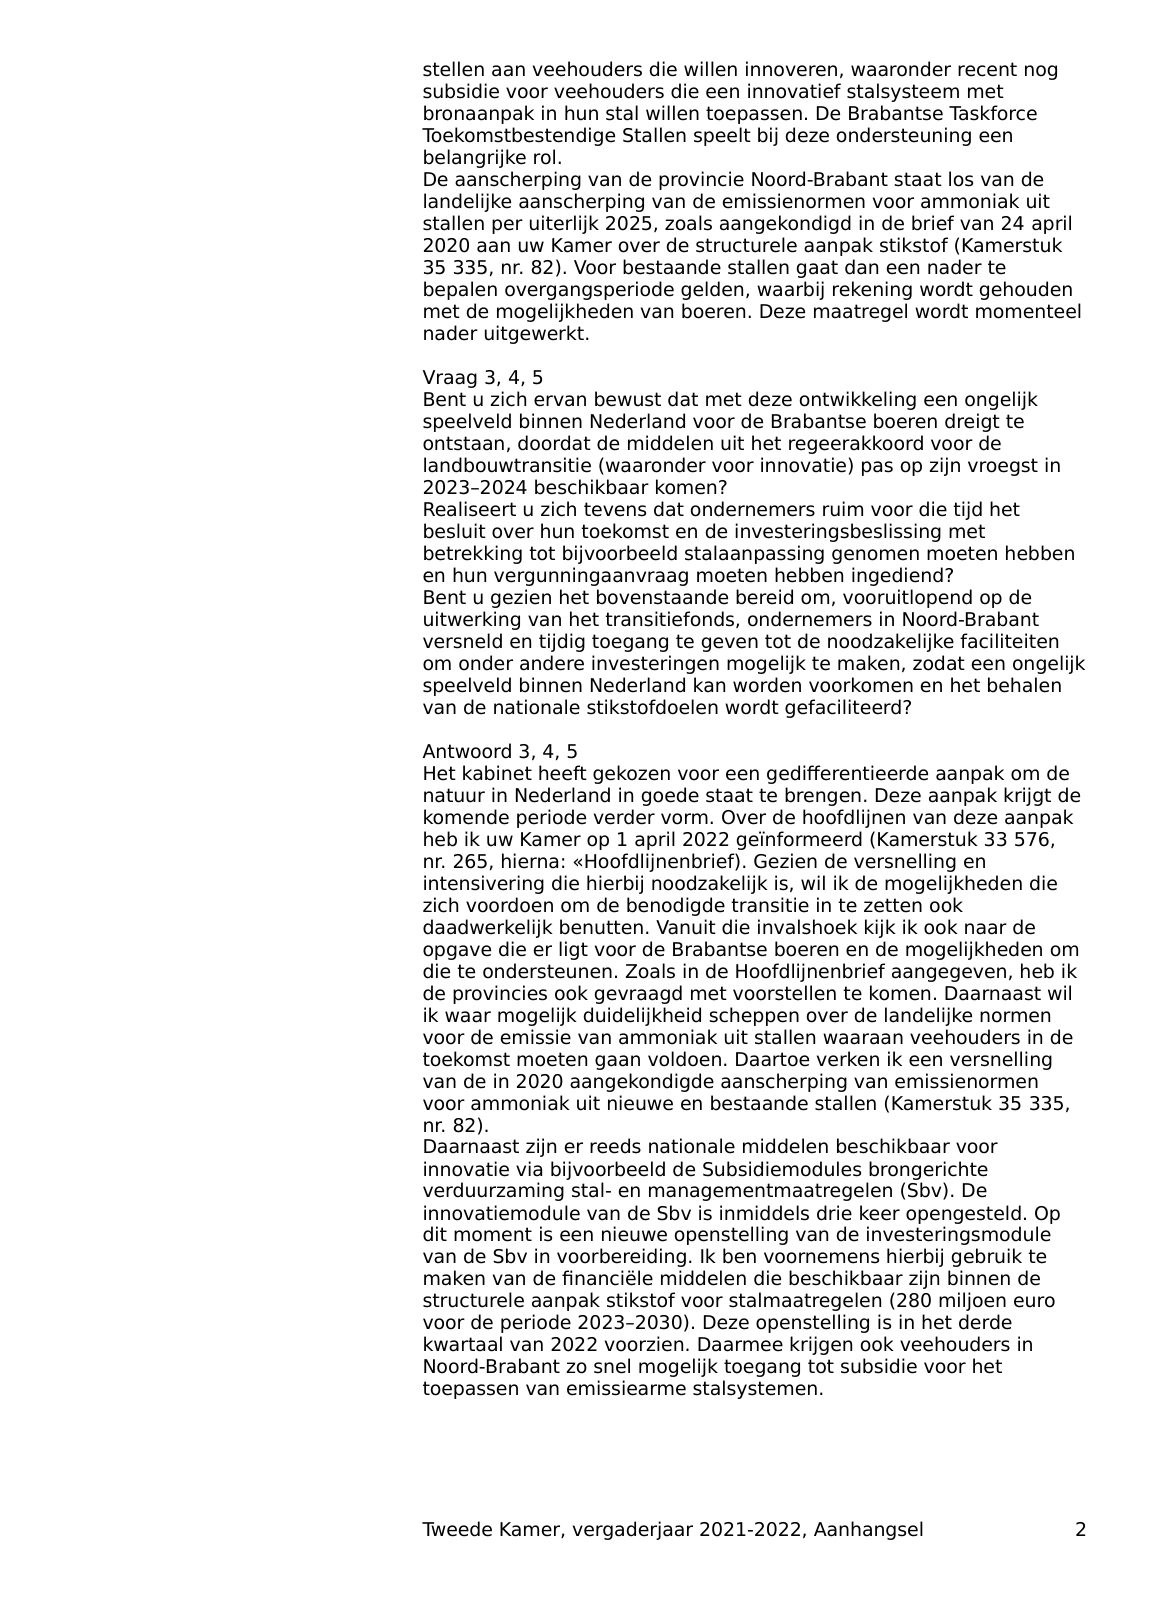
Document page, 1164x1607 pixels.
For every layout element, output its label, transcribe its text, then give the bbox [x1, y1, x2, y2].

text Bent u gezien het bovenstaande bereid om, vooruitlopend op de uitwerking van het transitiefonds, ondernemers in Noord-Brabant versneld en tijdig toegang te geven tot de noodzakelijke faciliteiten om onder andere investeringen mogelijk te maken, zodat een ongelijk speelveld binnen Nederland kan worden voorkomen en het behalen van de nationale stikstofdoelen wordt gefaciliteerd? [422, 587, 1087, 719]
text De aanscherping van de provincie Noord-Brabant staat los van de landelijke aanscherping van de emissienormen voor ammoniak uit stallen per uiterlijk 2025, zoals aangekondigd in de brief van 24 april 2020 aan uw Kamer over de structurele aanpak stikstof (Kamerstuk 35 335, nr. 82). Voor bestaande stallen gaat dan een nader te bepalen overgangsperiode gelden, waarbij rekening wordt gehouden met de mogelijkheden van boeren. Deze maatregel wordt momenteel nader uitgewerkt. [422, 169, 1087, 345]
text Realiseert u zich tevens dat ondernemers ruim voor die tijd het besluit over hun toekomst en de investeringsbeslissing met betrekking tot bijvoorbeeld stalaanpassing genomen moeten hebben en hun vergunningaanvraag moeten hebben ingediend? [422, 499, 1087, 587]
text Bent u zich ervan bewust dat met deze ontwikkeling een ongelijk speelveld binnen Nederland voor de Brabantse boeren dreigt te ontstaan, doordat de middelen uit het regeerakkoord voor de landbouwtransitie (waaronder voor innovatie) pas op zijn vroegst in 2023–2024 beschikbaar komen? [422, 389, 1087, 499]
text stellen aan veehouders die willen innoveren, waaronder recent nog subsidie voor veehouders die een innovatief stalsysteem met bronaanpak in hun stal willen toepassen. De Brabantse Taskforce Toekomstbestendige Stallen speelt bij deze ondersteuning een belangrijke rol. [422, 59, 1087, 169]
text Het kabinet heeft gekozen voor een gedifferentieerde aanpak om de natuur in Nederland in goede staat te brengen. Deze aanpak krijgt de komende periode verder vorm. Over de hoofdlijnen van deze aanpak heb ik uw Kamer op 1 april 2022 geïnformeerd (Kamerstuk 33 576, nr. 265, hierna: «Hoofdlijnenbrief). Gezien de versnelling en intensivering die hierbij noodzakelijk is, wil ik de mogelijkheden die zich voordoen om de benodigde transitie in te zetten ook daadwerkelijk benutten. Vanuit die invalshoek kijk ik ook naar de opgave die er ligt voor de Brabantse boeren en de mogelijkheden om die te ondersteunen. Zoals in de Hoofdlijnenbrief aangegeven, heb ik de provincies ook gevraagd met voorstellen te komen. Daarnaast wil ik waar mogelijk duidelijkheid scheppen over de landelijke normen voor de emissie van ammoniak uit stallen waaraan veehouders in de toekomst moeten gaan voldoen. Daartoe verken ik een versnelling van de in 2020 aangekondigde aanscherping van emissienormen voor ammoniak uit nieuwe en bestaande stallen (Kamerstuk 35 335, nr. 82). [422, 763, 1087, 1136]
text Antwoord 3, 4, 5 [422, 741, 1087, 763]
text Vraag 3, 4, 5 [422, 367, 1087, 389]
text Daarnaast zijn er reeds nationale middelen beschikbaar voor innovatie via bijvoorbeeld de Subsidiemodules brongerichte verduurzaming stal- en managementmaatregelen (Sbv). De innovatiemodule van de Sbv is inmiddels drie keer opengesteld. Op dit moment is een nieuwe openstelling van de investeringsmodule van de Sbv in voorbereiding. Ik ben voornemens hierbij gebruik te maken van de financiële middelen die beschikbaar zijn binnen de structurele aanpak stikstof voor stalmaatregelen (280 miljoen euro voor de periode 2023–2030). Deze openstelling is in het derde kwartaal van 2022 voorzien. Daarmee krijgen ook veehouders in Noord-Brabant zo snel mogelijk toegang tot subsidie voor het toepassen van emissiearme stalsystemen. [422, 1136, 1087, 1400]
